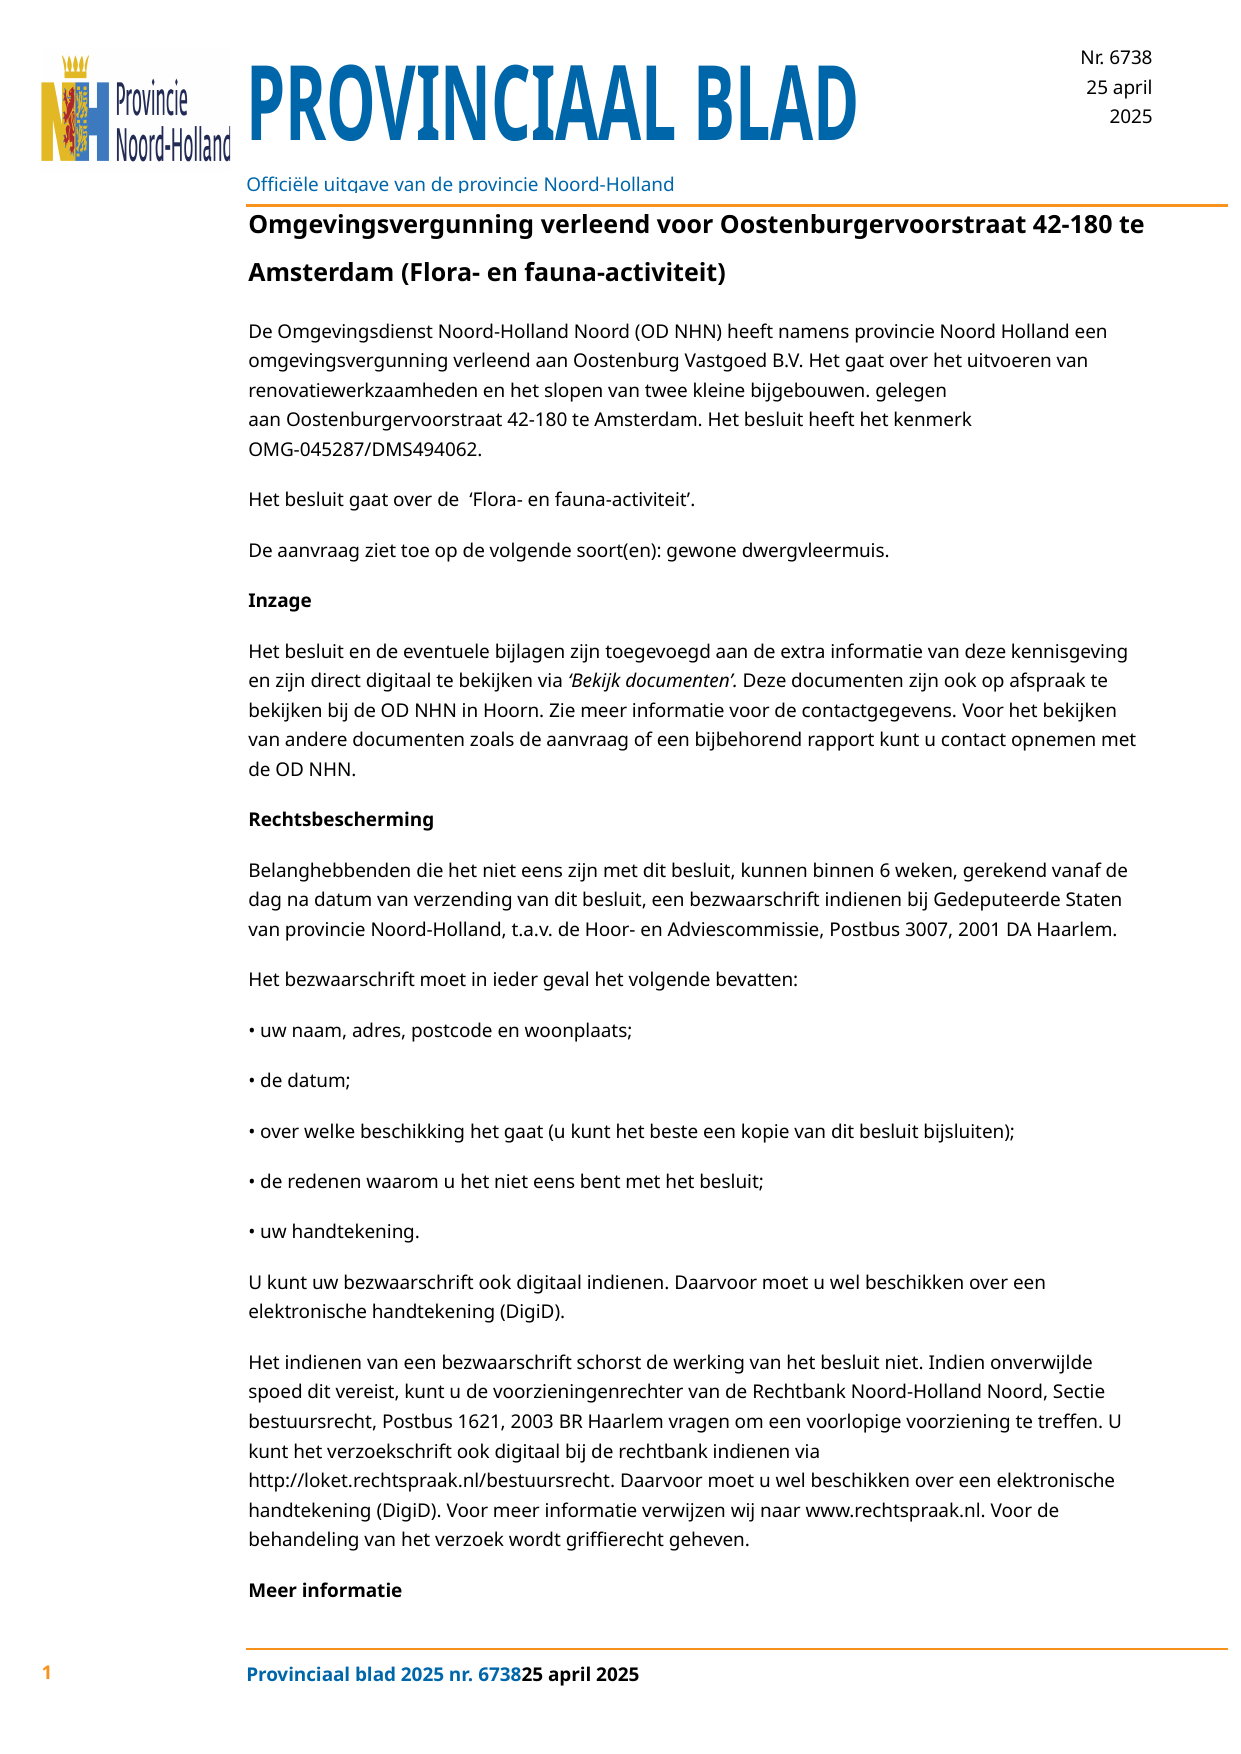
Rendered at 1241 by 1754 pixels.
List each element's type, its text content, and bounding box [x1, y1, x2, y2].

text Rechtsbescherming [248, 807, 1152, 832]
text De aanvraag ziet toe op de volgende soort(en): gewone dwergvleermuis. [248, 537, 1152, 563]
text De Omgevingsdienst Noord-Holland Noord (OD NHN) heeft namens provincie Noord Holland een omgevingsvergunning verleend aan Oostenburg Vastgoed B.V. Het gaat over het uitvoeren van renovatiewerkzaamheden en het slopen van twee kleine bijgebouwen. gelegen aan Oostenburgervoorstraat 42-180 te Amsterdam. Het besluit heeft het kenmerk OMG-045287/DMS494062. [248, 318, 1152, 462]
text • de redenen waarom u het niet eens bent met het besluit; [248, 1168, 1152, 1194]
text Omgevingsvergunning verleend voor Oostenburgervoorstraat 42-180 te Amsterdam (Flora- en fauna-activiteit) [248, 207, 1152, 288]
text • de datum; [248, 1067, 1152, 1093]
text U kunt uw bezwaarschrift ook digitaal indienen. Daarvoor moet u wel beschikken over een elektronische handtekening (DigiD). [248, 1269, 1152, 1324]
text • uw handtekening. [248, 1219, 1152, 1244]
text Het besluit en de eventuele bijlagen zijn toegevoegd aan de extra informatie van deze kennisgeving en zijn direct digitaal te bekijken via ‘Bekijk documenten’. Deze documenten zijn ook op afspraak te bekijken bij de OD NHN in Hoorn. Zie meer informatie voor de contactgegevens. Voor het bekijken van andere documenten zoals de aanvraag of een bijbehorend rapport kunt u contact opnemen met de OD NHN. [248, 638, 1152, 782]
text Het bezwaarschrift moet in ieder geval het volgende bevatten: [248, 967, 1152, 992]
text • uw naam, adres, postcode en woonplaats; [248, 1017, 1152, 1043]
text Het indienen van een bezwaarschrift schorst de werking van het besluit niet. Indien onverwijlde spoed dit vereist, kunt u de voorzieningenrechter van de Rechtbank Noord-Holland Noord, Sectie bestuursrecht, Postbus 1621, 2003 BR Haarlem vragen om een voorlopige voorziening te treffen. U kunt het verzoekschrift ook digitaal bij de rechtbank indienen via http://loket.rechtspraak.nl/bestuursrecht. Daarvoor moet u wel beschikken over een elektronische handtekening (DigiD). Voor meer informatie verwijzen wij naar www.rechtspraak.nl. Voor de behandeling van het verzoek wordt griffierecht geheven. [248, 1349, 1152, 1552]
text Meer informatie [248, 1577, 1152, 1603]
text Inzage [248, 587, 1152, 613]
text Belanghebbenden die het niet eens zijn met dit besluit, kunnen binnen 6 weken, gerekend vanaf de dag na datum van verzending van dit besluit, een bezwaarschrift indienen bij Gedeputeerde Staten van provincie Noord-Holland, t.a.v. de Hoor- en Adviescommissie, Postbus 3007, 2001 DA Haarlem. [248, 857, 1152, 942]
text Het besluit gaat over de ‘Flora- en fauna-activiteit’. [248, 487, 1152, 512]
text • over welke beschikking het gaat (u kunt het beste een kopie van dit besluit bijsluiten); [248, 1118, 1152, 1144]
picture [41, 47, 231, 172]
